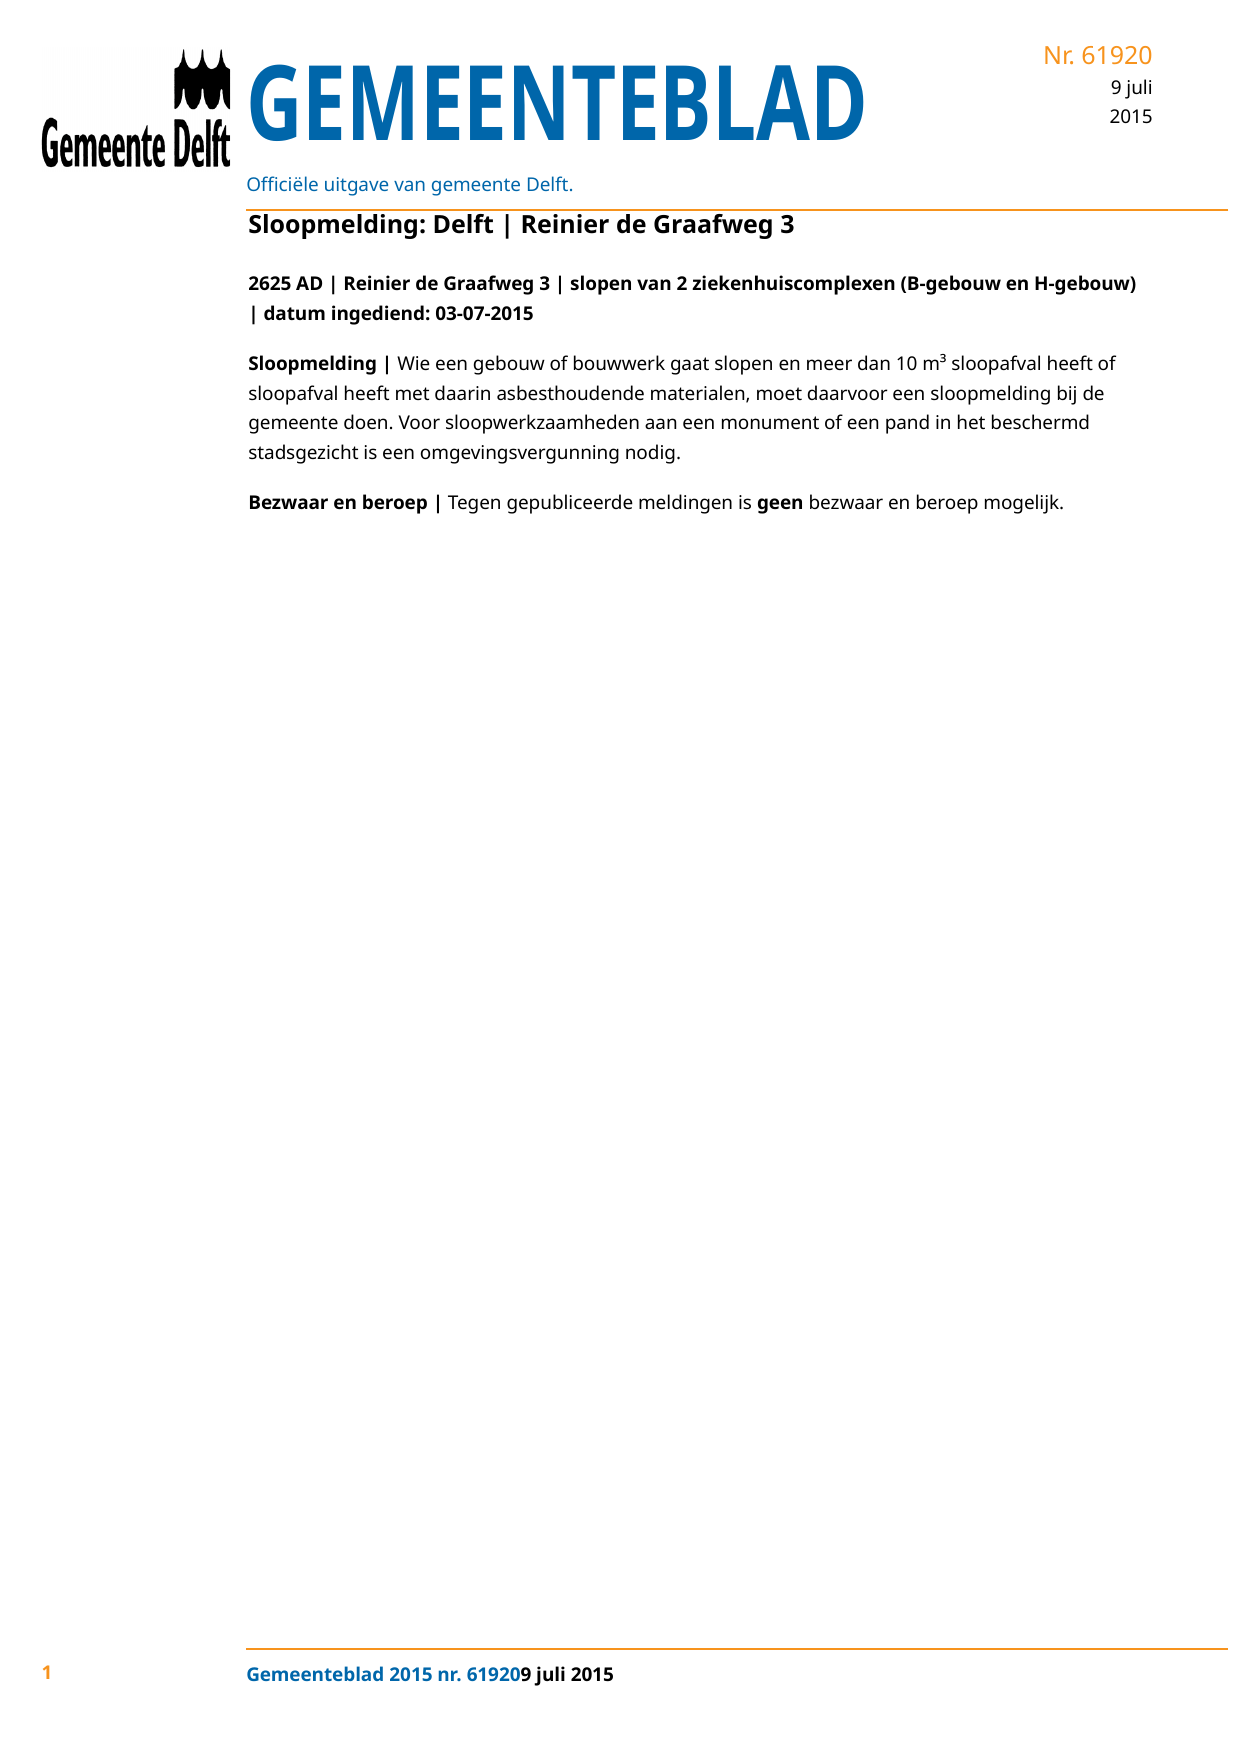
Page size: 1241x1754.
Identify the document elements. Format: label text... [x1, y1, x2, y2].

text 2625 AD | Reinier de Graafweg 3 | slopen van 2 ziekenhuiscomplexen (B-gebouw en H-gebouw) | datum ingediend: 03-07-2015 [248, 270, 1152, 326]
text Bezwaar en beroep | Tegen gepubliceerde meldingen is geen bezwaar en beroep mogelijk. [248, 489, 1152, 515]
picture [41, 47, 231, 172]
text Sloopmelding | Wie een gebouw of bouwwerk gaat slopen en meer dan 10 m³ sloopafval heeft of sloopafval heeft met daarin asbesthoudende materialen, moet daarvoor een sloopmelding bij de gemeente doen. Voor sloopwerkzaamheden aan een monument of een pand in het beschermd stadsgezicht is een omgevingsvergunning nodig. [248, 350, 1152, 465]
text Sloopmelding: Delft | Reinier de Graafweg 3 [248, 211, 1152, 241]
